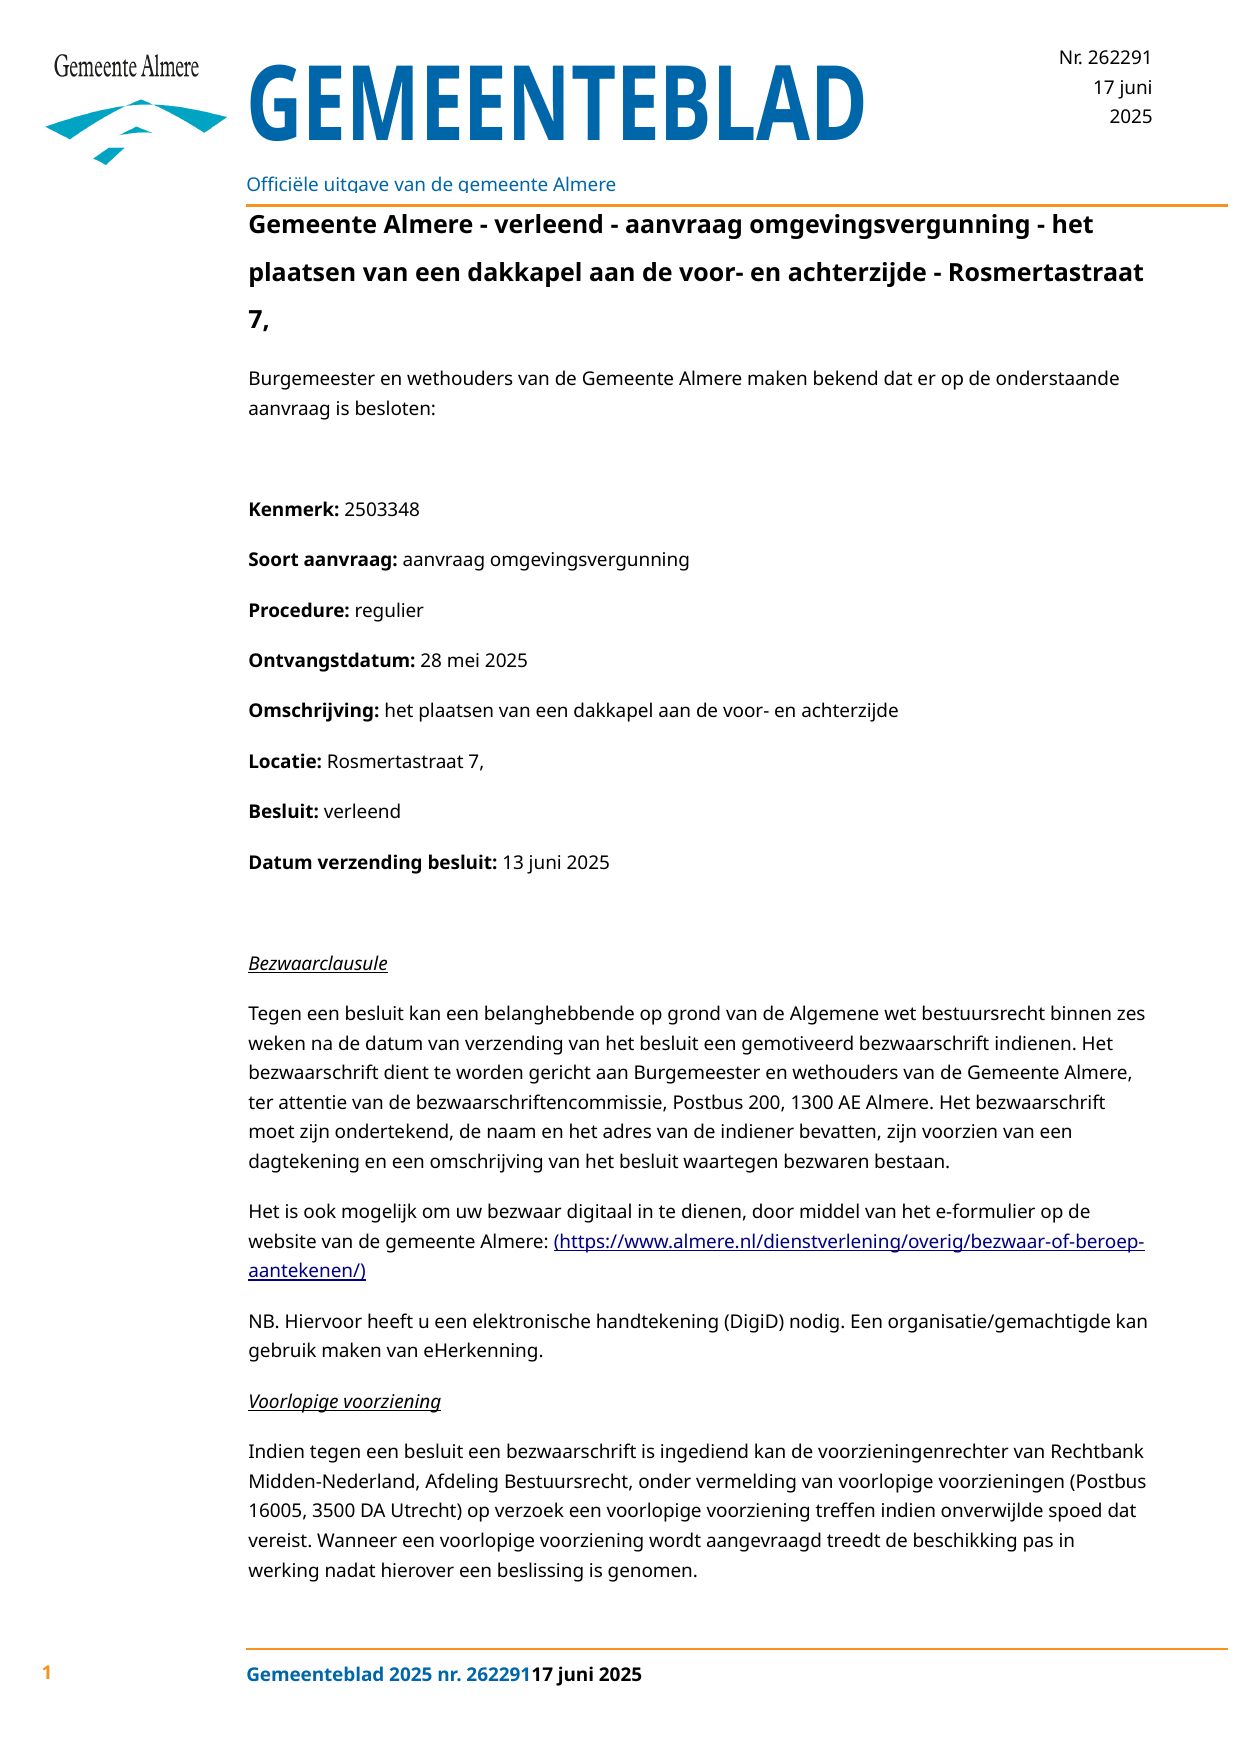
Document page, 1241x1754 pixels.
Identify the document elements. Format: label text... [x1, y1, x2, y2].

text Het is ook mogelijk om uw bezwaar digitaal in te dienen, door middel van het e-formulier op de website van de gemeente Almere: (https://www.almere.nl/dienstverlening/overig/bezwaar-of-beroep-aantekenen/) [248, 1198, 1152, 1283]
text Besluit: verleend [248, 798, 1152, 824]
text Soort aanvraag: aanvraag omgevingsvergunning [248, 546, 1152, 572]
text Omschrijving: het plaatsen van een dakkapel aan de voor- en achterzijde [248, 698, 1152, 723]
picture [41, 47, 231, 172]
text Procedure: regulier [248, 597, 1152, 622]
text Kenmerk: 2503348 [248, 496, 1152, 522]
text Ontvangstdatum: 28 mei 2025 [248, 647, 1152, 673]
text Burgemeester en wethouders van de Gemeente Almere maken bekend dat er op de onderstaande aanvraag is besloten: [248, 366, 1152, 421]
text Indien tegen een besluit een bezwaarschrift is ingediend kan de voorzieningenrechter van Rechtbank Midden-Nederland, Afdeling Bestuursrecht, onder vermelding van voorlopige voorzieningen (Postbus 16005, 3500 DA Utrecht) op verzoek een voorlopige voorziening treffen indien onverwijlde spoed dat vereist. Wanneer een voorlopige voorziening wordt aangevraagd treedt de beschikking pas in werking nadat hierover een beslissing is genomen. [248, 1438, 1152, 1582]
text NB. Hiervoor heeft u een elektronische handtekening (DigiD) nodig. Een organisatie/gemachtigde kan gebruik maken van eHerkenning. [248, 1308, 1152, 1363]
text Datum verzending besluit: 13 juni 2025 [248, 849, 1152, 874]
text Bezwaarclausule [248, 950, 1152, 975]
text Locatie: Rosmertastraat 7, [248, 748, 1152, 774]
text Tegen een besluit kan een belanghebbende op grond van de Algemene wet bestuursrecht binnen zes weken na de datum van verzending van het besluit een gemotiveerd bezwaarschrift indienen. Het bezwaarschrift dient te worden gericht aan Burgemeester en wethouders van de Gemeente Almere, ter attentie van de bezwaarschriftencommissie, Postbus 200, 1300 AE Almere. Het bezwaarschrift moet zijn ondertekend, de naam en het adres van de indiener bevatten, zijn voorzien van een dagtekening en een omschrijving van het besluit waartegen bezwaren bestaan. [248, 1000, 1152, 1174]
text Gemeente Almere - verleend - aanvraag omgevingsvergunning - het plaatsen van een dakkapel aan de voor- en achterzijde - Rosmertastraat 7, [248, 207, 1152, 336]
text Voorlopige voorziening [248, 1388, 1152, 1414]
